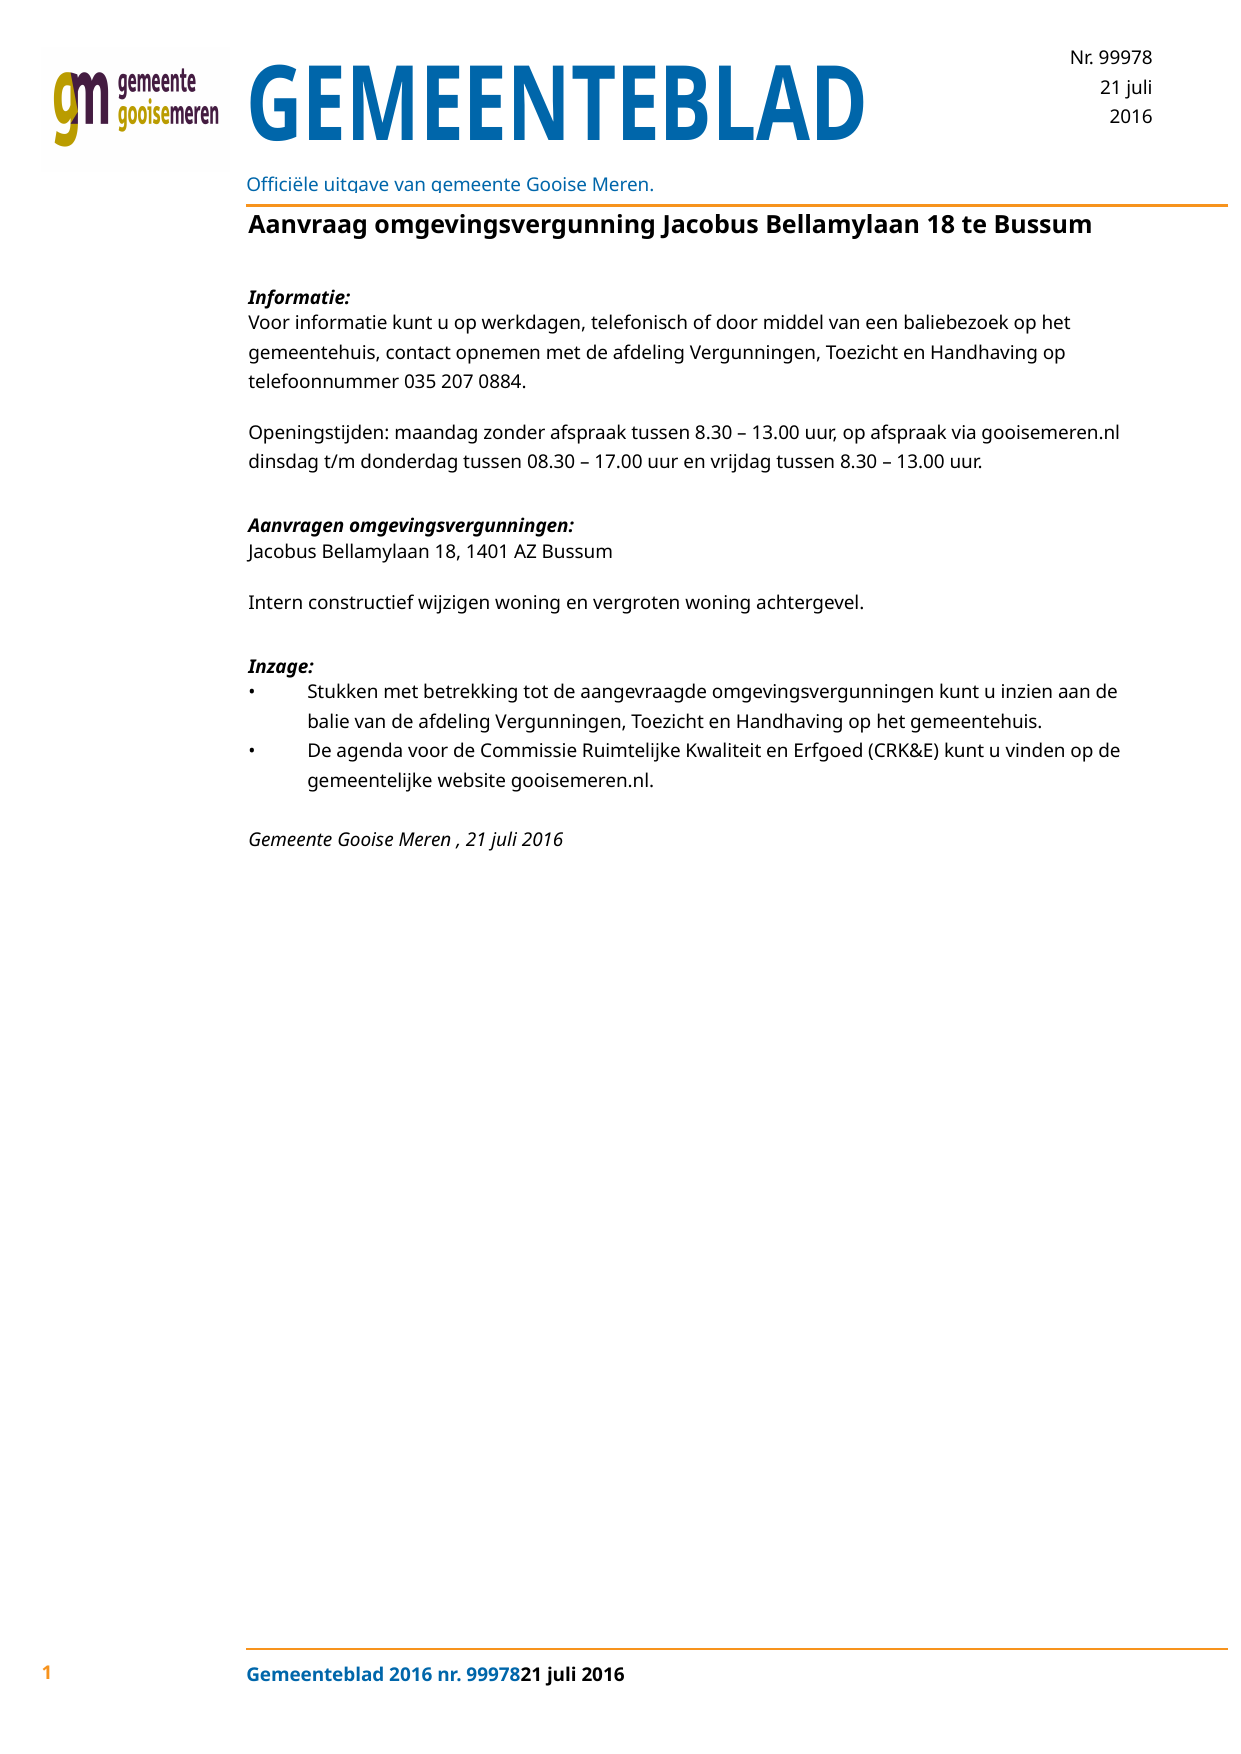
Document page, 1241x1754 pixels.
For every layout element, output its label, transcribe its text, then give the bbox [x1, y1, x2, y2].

text Aanvraag omgevingsvergunning Jacobus Bellamylaan 18 te Bussum [248, 207, 1152, 241]
text Intern constructief wijzigen woning en vergroten woning achtergevel. [248, 589, 1152, 614]
text Voor informatie kunt u op werkdagen, telefonisch of door middel van een baliebezoek op het gemeentehuis, contact opnemen met de afdeling Vergunningen, Toezicht en Handhaving op telefoonnummer 035 207 0884. [248, 309, 1152, 394]
text Jacobus Bellamylaan 18, 1401 AZ Bussum [248, 538, 1152, 564]
text Openingstijden: maandag zonder afspraak tussen 8.30 – 13.00 uur, op afspraak via gooisemeren.nl dinsdag t/m donderdag tussen 08.30 – 17.00 uur en vrijdag tussen 8.30 – 13.00 uur. [248, 419, 1152, 474]
picture [41, 47, 231, 172]
list De agenda voor de Commissie Ruimtelijke Kwaliteit en Erfgoed (CRK&E) kunt u vinden op de gemeentelijke website gooisemeren.nl. [248, 738, 1152, 793]
text Inzage: [248, 653, 1152, 678]
list Stukken met betrekking tot de aangevraagde omgevingsvergunningen kunt u inzien aan de balie van de afdeling Vergunningen, Toezicht en Handhaving op het gemeentehuis. [248, 678, 1152, 734]
text Gemeente Gooise Meren , 21 juli 2016 [248, 826, 1152, 852]
text Aanvragen omgevingsvergunningen: [248, 513, 1152, 538]
text Informatie: [248, 284, 1152, 309]
